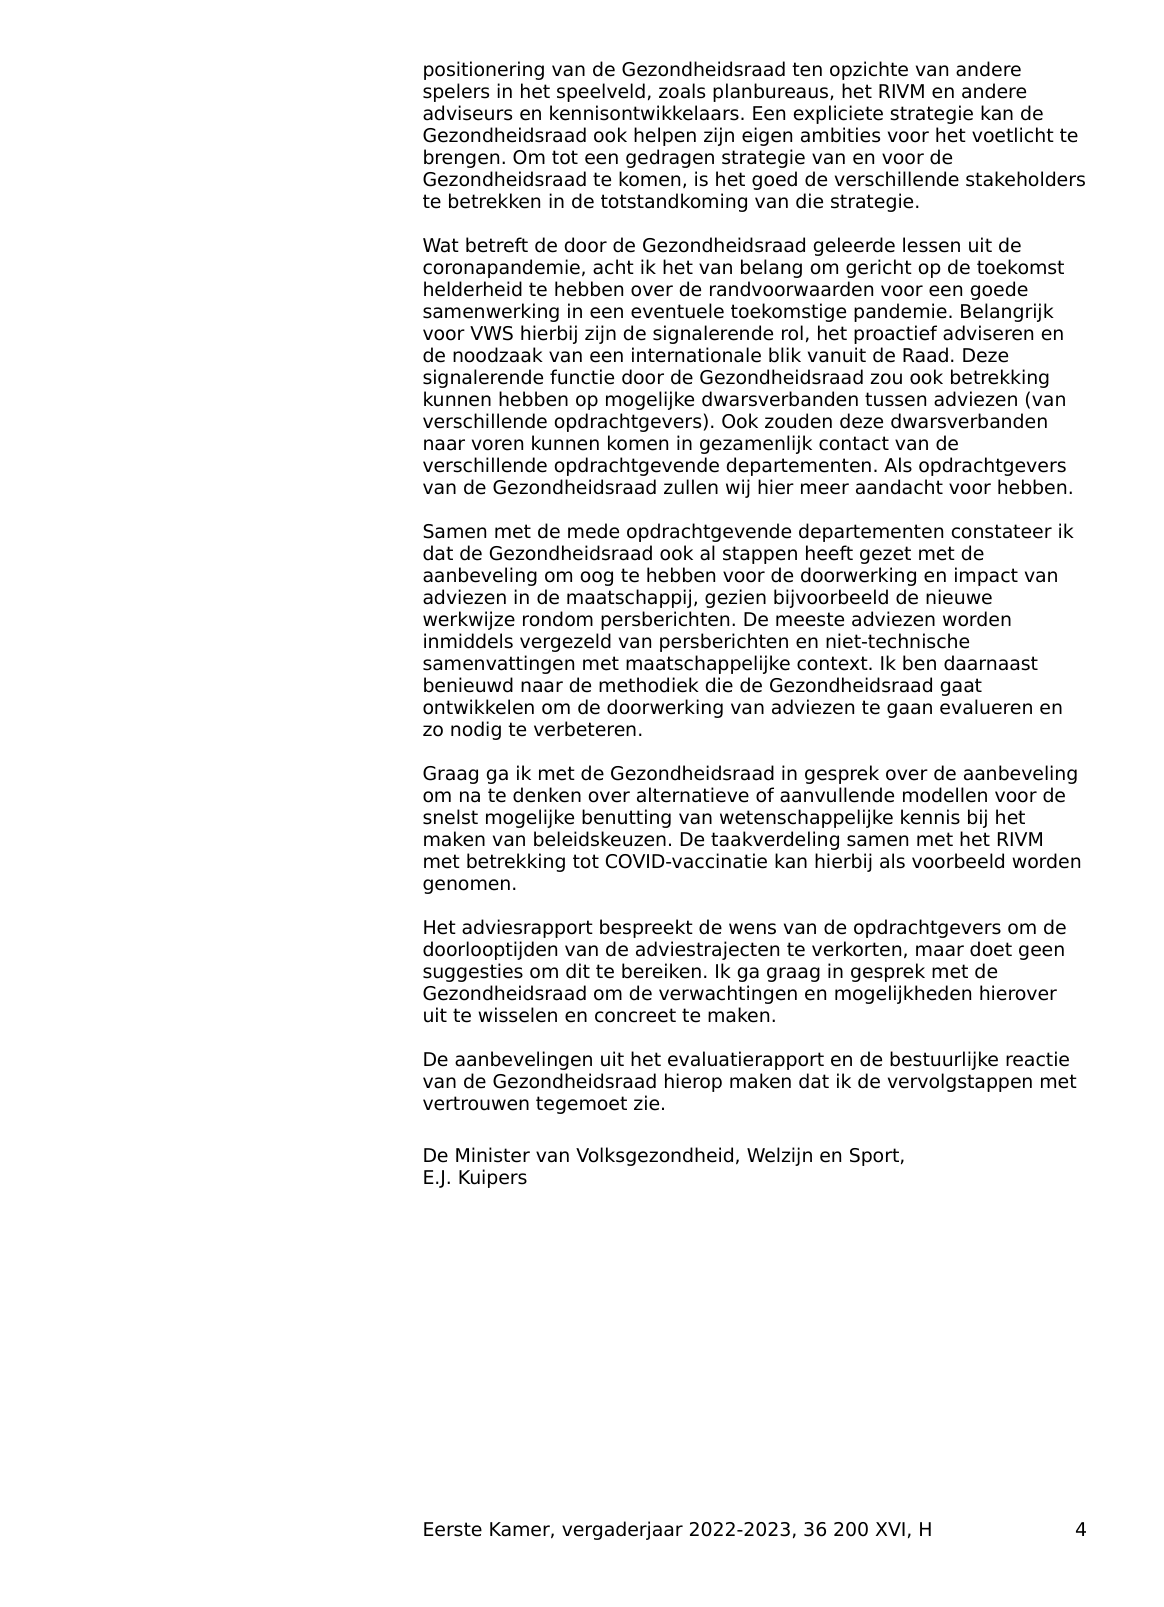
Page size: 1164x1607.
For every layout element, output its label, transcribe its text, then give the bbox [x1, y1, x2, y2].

text De Minister van Volksgezondheid, Welzijn en Sport, E.J. Kuipers [422, 1145, 1087, 1189]
text Samen met de mede opdrachtgevende departementen constateer ik dat de Gezondheidsraad ook al stappen heeft gezet met de aanbeveling om oog te hebben voor de doorwerking en impact van adviezen in de maatschappij, gezien bijvoorbeeld de nieuwe werkwijze rondom persberichten. De meeste adviezen worden inmiddels vergezeld van persberichten en niet-technische samenvattingen met maatschappelijke context. Ik ben daarnaast benieuwd naar de methodiek die de Gezondheidsraad gaat ontwikkelen om de doorwerking van adviezen te gaan evalueren en zo nodig te verbeteren. [422, 521, 1087, 741]
text De aanbevelingen uit het evaluatierapport en de bestuurlijke reactie van de Gezondheidsraad hierop maken dat ik de vervolgstappen met vertrouwen tegemoet zie. [422, 1049, 1087, 1115]
text Wat betreft de door de Gezondheidsraad geleerde lessen uit de coronapandemie, acht ik het van belang om gericht op de toekomst helderheid te hebben over de randvoorwaarden voor een goede samenwerking in een eventuele toekomstige pandemie. Belangrijk voor VWS hierbij zijn de signalerende rol, het proactief adviseren en de noodzaak van een internationale blik vanuit de Raad. Deze signalerende functie door de Gezondheidsraad zou ook betrekking kunnen hebben op mogelijke dwarsverbanden tussen adviezen (van verschillende opdrachtgevers). Ook zouden deze dwarsverbanden naar voren kunnen komen in gezamenlijk contact van de verschillende opdrachtgevende departementen. Als opdrachtgevers van de Gezondheidsraad zullen wij hier meer aandacht voor hebben. [422, 235, 1087, 499]
text Het adviesrapport bespreekt de wens van de opdrachtgevers om de doorlooptijden van de adviestrajecten te verkorten, maar doet geen suggesties om dit te bereiken. Ik ga graag in gesprek met de Gezondheidsraad om de verwachtingen en mogelijkheden hierover uit te wisselen en concreet te maken. [422, 917, 1087, 1027]
text positionering van de Gezondheidsraad ten opzichte van andere spelers in het speelveld, zoals planbureaus, het RIVM en andere adviseurs en kennisontwikkelaars. Een expliciete strategie kan de Gezondheidsraad ook helpen zijn eigen ambities voor het voetlicht te brengen. Om tot een gedragen strategie van en voor de Gezondheidsraad te komen, is het goed de verschillende stakeholders te betrekken in de totstandkoming van die strategie. [422, 59, 1087, 213]
text Graag ga ik met de Gezondheidsraad in gesprek over de aanbeveling om na te denken over alternatieve of aanvullende modellen voor de snelst mogelijke benutting van wetenschappelijke kennis bij het maken van beleidskeuzen. De taakverdeling samen met het RIVM met betrekking tot COVID-vaccinatie kan hierbij als voorbeeld worden genomen. [422, 763, 1087, 895]
